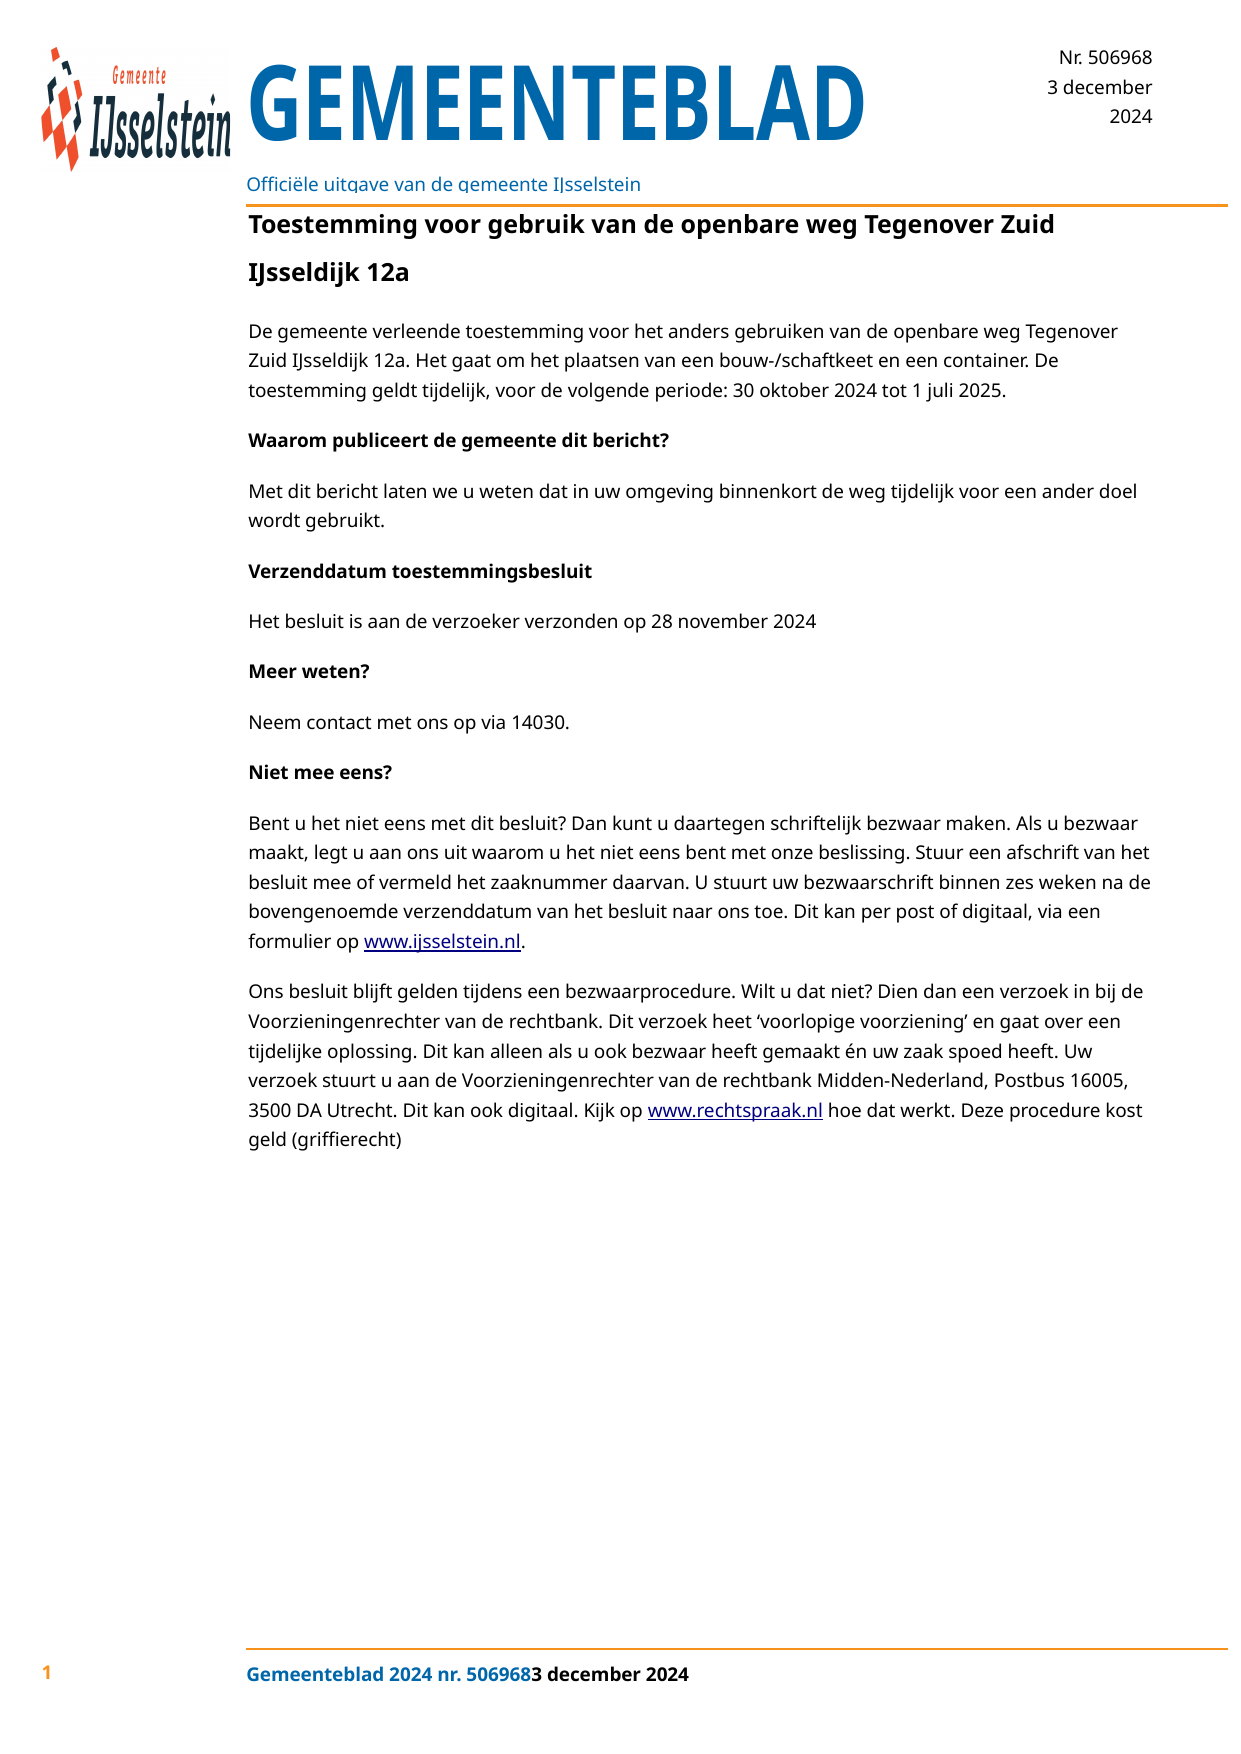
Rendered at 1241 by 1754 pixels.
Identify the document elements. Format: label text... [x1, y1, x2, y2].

text Ons besluit blijft gelden tijdens een bezwaarprocedure. Wilt u dat niet? Dien dan een verzoek in bij de Voorzieningenrechter van de rechtbank. Dit verzoek heet ‘voorlopige voorziening’ en gaat over een tijdelijke oplossing. Dit kan alleen als u ook bezwaar heeft gemaakt én uw zaak spoed heeft. Uw verzoek stuurt u aan de Voorzieningenrechter van de rechtbank Midden-Nederland, Postbus 16005, 3500 DA Utrecht. Dit kan ook digitaal. Kijk op www.rechtspraak.nl hoe dat werkt. Deze procedure kost geld (griffierecht) [248, 979, 1152, 1152]
picture [41, 47, 231, 172]
text Waarom publiceert de gemeente dit bericht? [248, 427, 1152, 453]
text Verzenddatum toestemmingsbesluit [248, 558, 1152, 584]
text Toestemming voor gebruik van de openbare weg Tegenover Zuid IJsseldijk 12a [248, 207, 1152, 288]
text Neem contact met ons op via 14030. [248, 709, 1152, 735]
text Bent u het niet eens met dit besluit? Dan kunt u daartegen schriftelijk bezwaar maken. Als u bezwaar maakt, legt u aan ons uit waarom u het niet eens bent met onze beslissing. Stuur een afschrift van het besluit mee of vermeld het zaaknummer daarvan. U stuurt uw bezwaarschrift binnen zes weken na de bovengenoemde verzenddatum van het besluit naar ons toe. Dit kan per post of digitaal, via een formulier op www.ijsselstein.nl. [248, 810, 1152, 954]
text Met dit bericht laten we u weten dat in uw omgeving binnenkort de weg tijdelijk voor een ander doel wordt gebruikt. [248, 478, 1152, 533]
text Meer weten? [248, 659, 1152, 684]
text Niet mee eens? [248, 759, 1152, 785]
text De gemeente verleende toestemming voor het anders gebruiken van de openbare weg Tegenover Zuid IJsseldijk 12a. Het gaat om het plaatsen van een bouw-/schaftkeet en een container. De toestemming geldt tijdelijk, voor de volgende periode: 30 oktober 2024 tot 1 juli 2025. [248, 318, 1152, 403]
text Het besluit is aan de verzoeker verzonden op 28 november 2024 [248, 608, 1152, 634]
